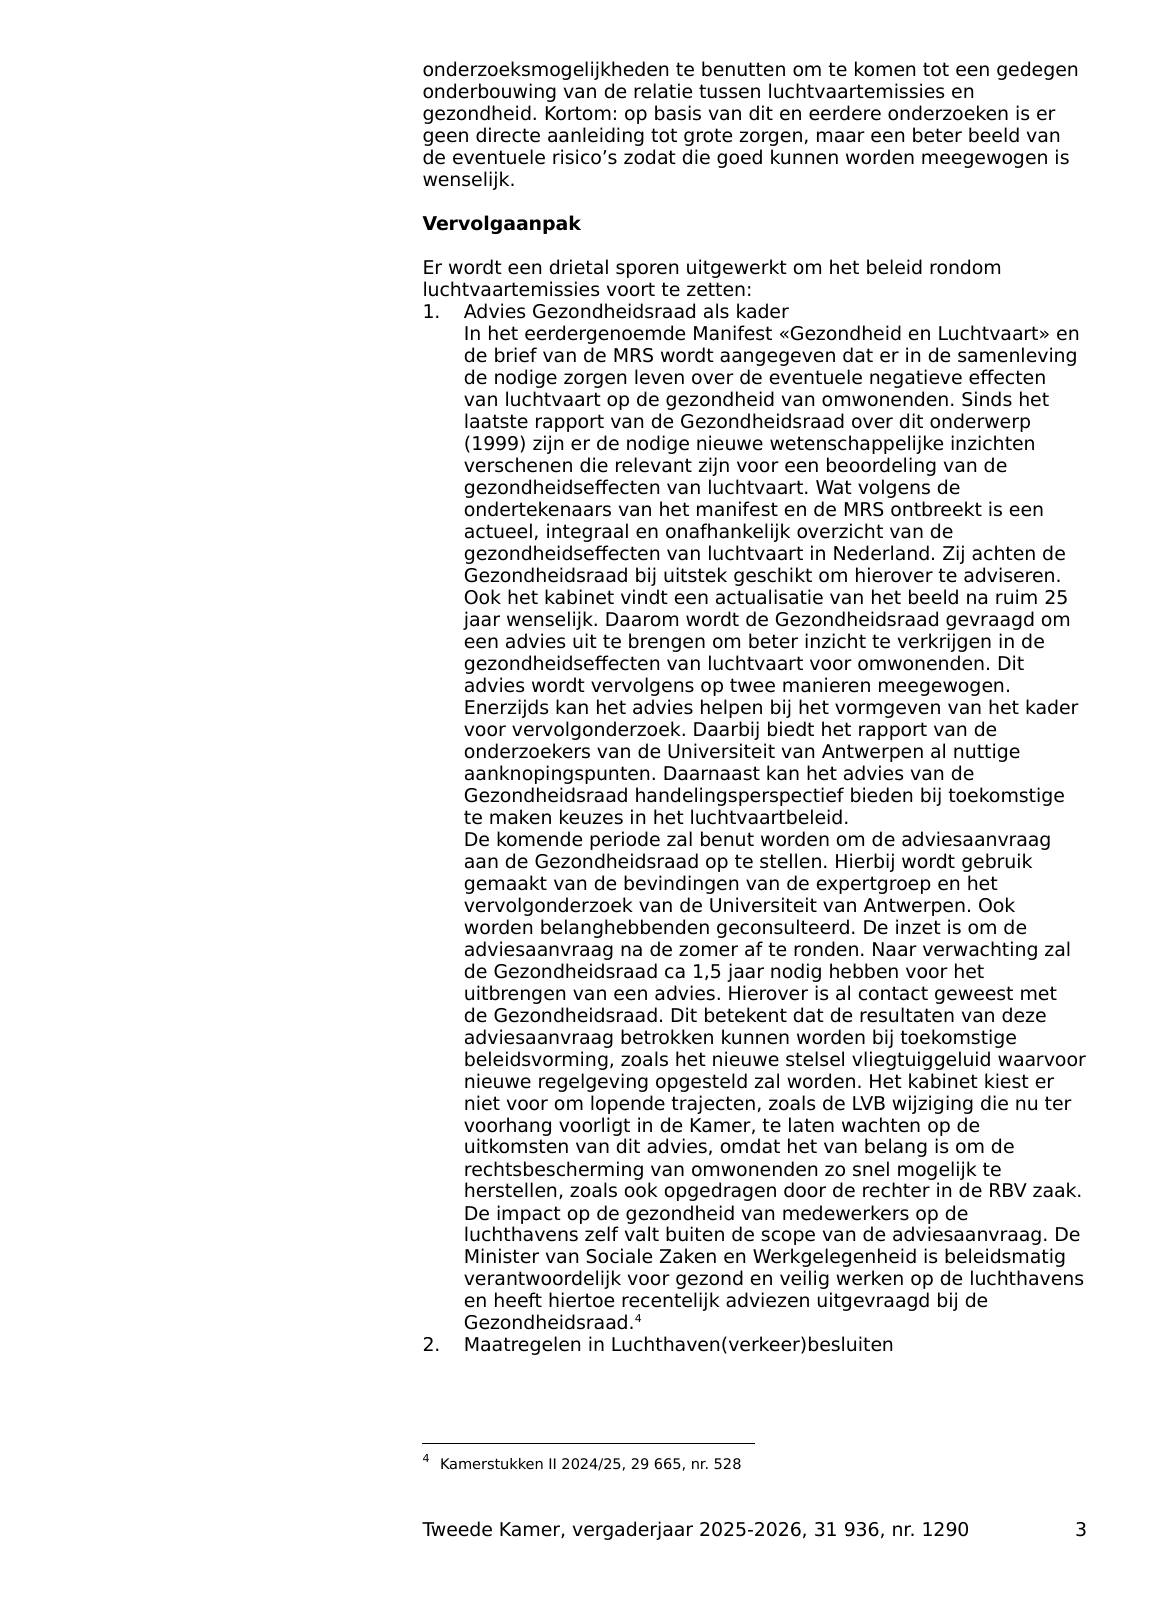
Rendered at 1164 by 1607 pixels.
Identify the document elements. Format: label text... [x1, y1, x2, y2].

text Er wordt een drietal sporen uitgewerkt om het beleid rondom luchtvaartemissies voort te zetten: [422, 257, 1087, 301]
text onderzoeksmogelijkheden te benutten om te komen tot een gedegen onderbouwing van de relatie tussen luchtvaartemissies en gezondheid. Kortom: op basis van dit en eerdere onderzoeken is er geen directe aanleiding tot grote zorgen, maar een beter beeld van de eventuele risico’s zodat die goed kunnen worden meegewogen is wenselijk. [422, 59, 1087, 191]
text Kamerstukken II 2024/25, 29 665, nr. 528 [422, 1452, 1087, 1474]
subtitle Vervolgaanpak [422, 213, 1087, 235]
text In het eerdergenoemde Manifest «Gezondheid en Luchtvaart» en de brief van de MRS wordt aangegeven dat er in de samenleving de nodige zorgen leven over de eventuele negatieve effecten van luchtvaart op de gezondheid van omwonenden. Sinds het laatste rapport van de Gezondheidsraad over dit onderwerp (1999) zijn er de nodige nieuwe wetenschappelijke inzichten verschenen die relevant zijn voor een beoordeling van de gezondheidseffecten van luchtvaart. Wat volgens de ondertekenaars van het manifest en de MRS ontbreekt is een actueel, integraal en onafhankelijk overzicht van de gezondheidseffecten van luchtvaart in Nederland. Zij achten de Gezondheidsraad bij uitstek geschikt om hierover te adviseren. [464, 323, 1087, 587]
text De komende periode zal benut worden om de adviesaanvraag aan de Gezondheidsraad op te stellen. Hierbij wordt gebruik gemaakt van de bevindingen van de expertgroep en het vervolgonderzoek van de Universiteit van Antwerpen. Ook worden belanghebbenden geconsulteerd. De inzet is om de adviesaanvraag na de zomer af te ronden. Naar verwachting zal de Gezondheidsraad ca 1,5 jaar nodig hebben voor het uitbrengen van een advies. Hierover is al contact geweest met de Gezondheidsraad. Dit betekent dat de resultaten van deze adviesaanvraag betrokken kunnen worden bij toekomstige beleidsvorming, zoals het nieuwe stelsel vliegtuiggeluid waarvoor nieuwe regelgeving opgesteld zal worden. Het kabinet kiest er niet voor om lopende trajecten, zoals de LVB wijziging die nu ter voorhang voorligt in de Kamer, te laten wachten op de uitkomsten van dit advies, omdat het van belang is om de rechtsbescherming van omwonenden zo snel mogelijk te herstellen, zoals ook opgedragen door de rechter in de RBV zaak. De impact op de gezondheid van medewerkers op de luchthavens zelf valt buiten de scope van de adviesaanvraag. De Minister van Sociale Zaken en Werkgelegenheid is beleidsmatig verantwoordelijk voor gezond en veilig werken op de luchthavens en heeft hiertoe recentelijk adviezen uitgevraagd bij de Gezondheidsraad. [464, 829, 1087, 1334]
text 2. Maatregelen in Luchthaven(verkeer)besluiten [422, 1334, 1087, 1356]
text 1. Advies Gezondheidsraad als kader [422, 301, 1087, 323]
text Ook het kabinet vindt een actualisatie van het beeld na ruim 25 jaar wenselijk. Daarom wordt de Gezondheidsraad gevraagd om een advies uit te brengen om beter inzicht te verkrijgen in de gezondheidseffecten van luchtvaart voor omwonenden. Dit advies wordt vervolgens op twee manieren meegewogen. Enerzijds kan het advies helpen bij het vormgeven van het kader voor vervolgonderzoek. Daarbij biedt het rapport van de onderzoekers van de Universiteit van Antwerpen al nuttige aanknopingspunten. Daarnaast kan het advies van de Gezondheidsraad handelingsperspectief bieden bij toekomstige te maken keuzes in het luchtvaartbeleid. [464, 587, 1087, 829]
